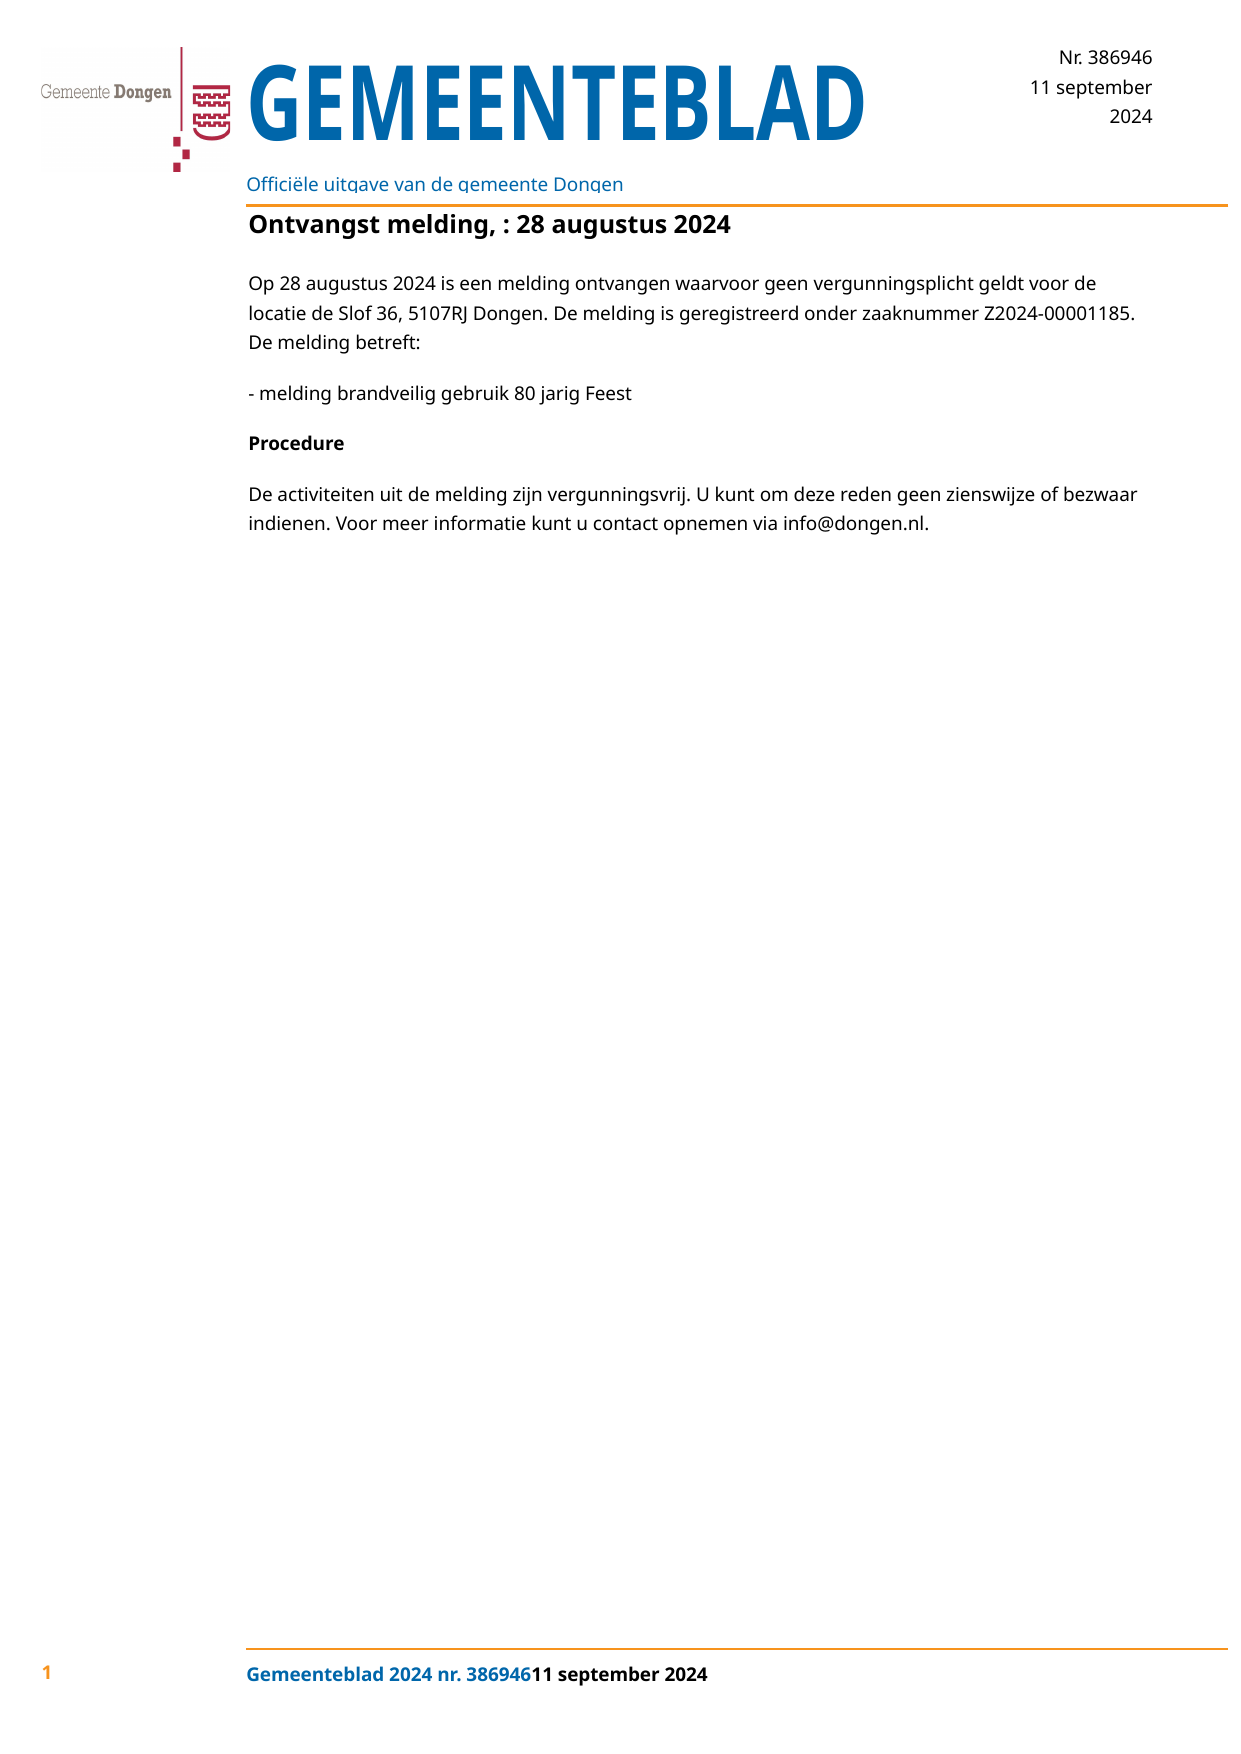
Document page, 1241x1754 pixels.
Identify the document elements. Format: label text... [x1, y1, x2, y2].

text De activiteiten uit de melding zijn vergunningsvrij. U kunt om deze reden geen zienswijze of bezwaar indienen. Voor meer informatie kunt u contact opnemen via info@dongen.nl. [248, 481, 1152, 536]
text - melding brandveilig gebruik 80 jarig Feest [248, 380, 1152, 406]
text Procedure [248, 430, 1152, 456]
text Ontvangst melding, : 28 augustus 2024 [248, 207, 1152, 241]
picture [41, 47, 231, 172]
text Op 28 augustus 2024 is een melding ontvangen waarvoor geen vergunningsplicht geldt voor de locatie de Slof 36, 5107RJ Dongen. De melding is geregistreerd onder zaaknummer Z2024-00001185. De melding betreft: [248, 270, 1152, 355]
